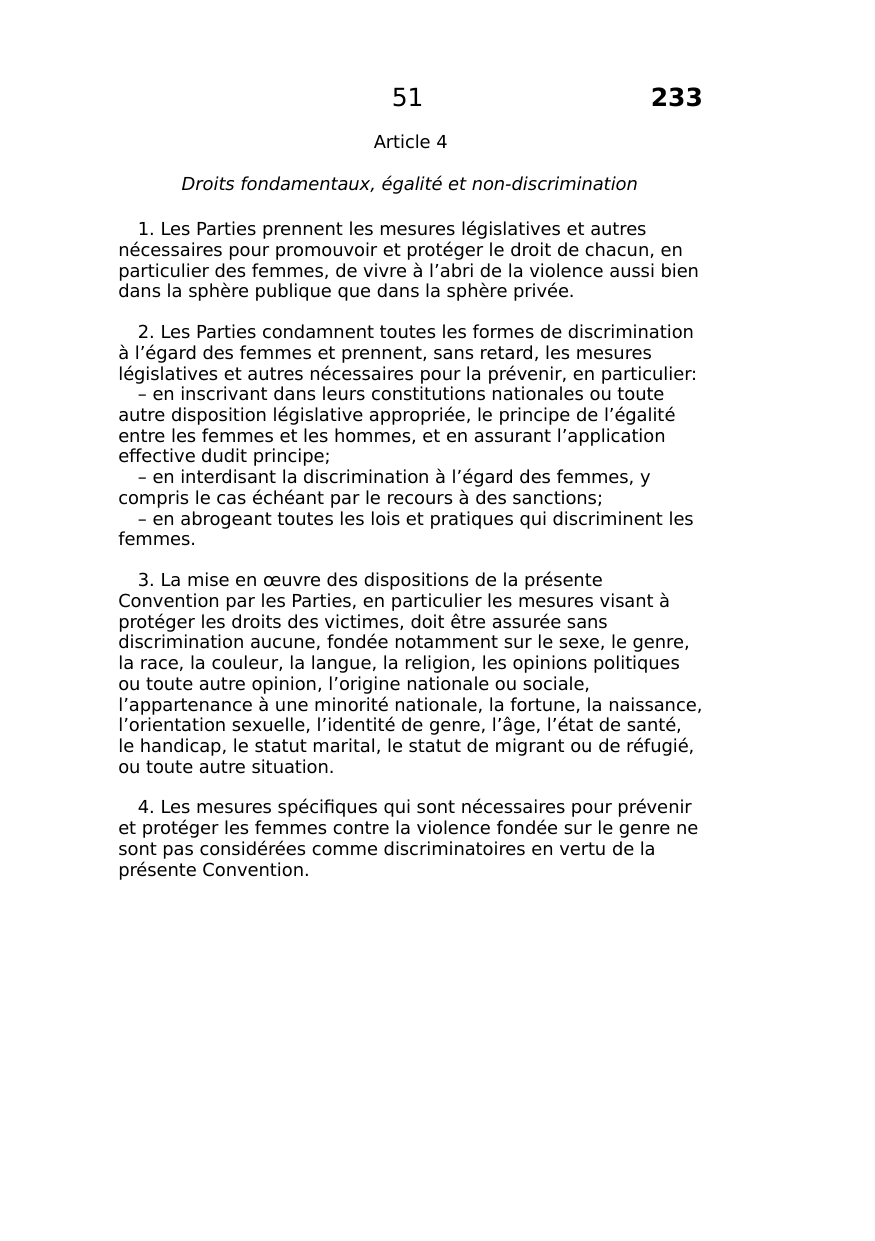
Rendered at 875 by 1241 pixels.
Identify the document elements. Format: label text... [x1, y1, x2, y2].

text – en interdisant la discrimination à l’égard des femmes, y compris le cas échéant par le recours à des sanctions; [118, 467, 703, 508]
subtitle Article 4 Droits fondamentaux, égalité et non-discrimination [118, 132, 703, 194]
text – en abrogeant toutes les lois et pratiques qui discriminent les femmes. [118, 508, 703, 550]
text 3. La mise en œuvre des dispositions de la présente Convention par les Parties, en particulier les mesures visant à protéger les droits des victimes, doit être assurée sans discrimination aucune, fondée notamment sur le sexe, le genre, la race, la couleur, la langue, la religion, les opinions politiques ou toute autre opinion, l’origine nationale ou sociale, l’appartenance à une minorité nationale, la fortune, la naissance, l’orientation sexuelle, l’identité de genre, l’âge, l’état de santé, le handicap, le statut marital, le statut de migrant ou de réfugié, ou toute autre situation. [118, 570, 703, 777]
text 4. Les mesures spécifiques qui sont nécessaires pour prévenir et protéger les femmes contre la violence fondée sur le genre ne sont pas considérées comme discriminatoires en vertu de la présente Convention. [118, 797, 703, 880]
text – en inscrivant dans leurs constitutions nationales ou toute autre disposition législative appropriée, le principe de l’égalité entre les femmes et les hommes, et en assurant l’application effective dudit principe; [118, 384, 703, 467]
text 2. Les Parties condamnent toutes les formes de discrimination à l’égard des femmes et prennent, sans retard, les mesures législatives et autres nécessaires pour la prévenir, en particulier: [118, 322, 703, 384]
text 1. Les Parties prennent les mesures législatives et autres nécessaires pour promouvoir et protéger le droit de chacun, en particulier des femmes, de vivre à l’abri de la violence aussi bien dans la sphère publique que dans la sphère privée. [118, 219, 703, 302]
